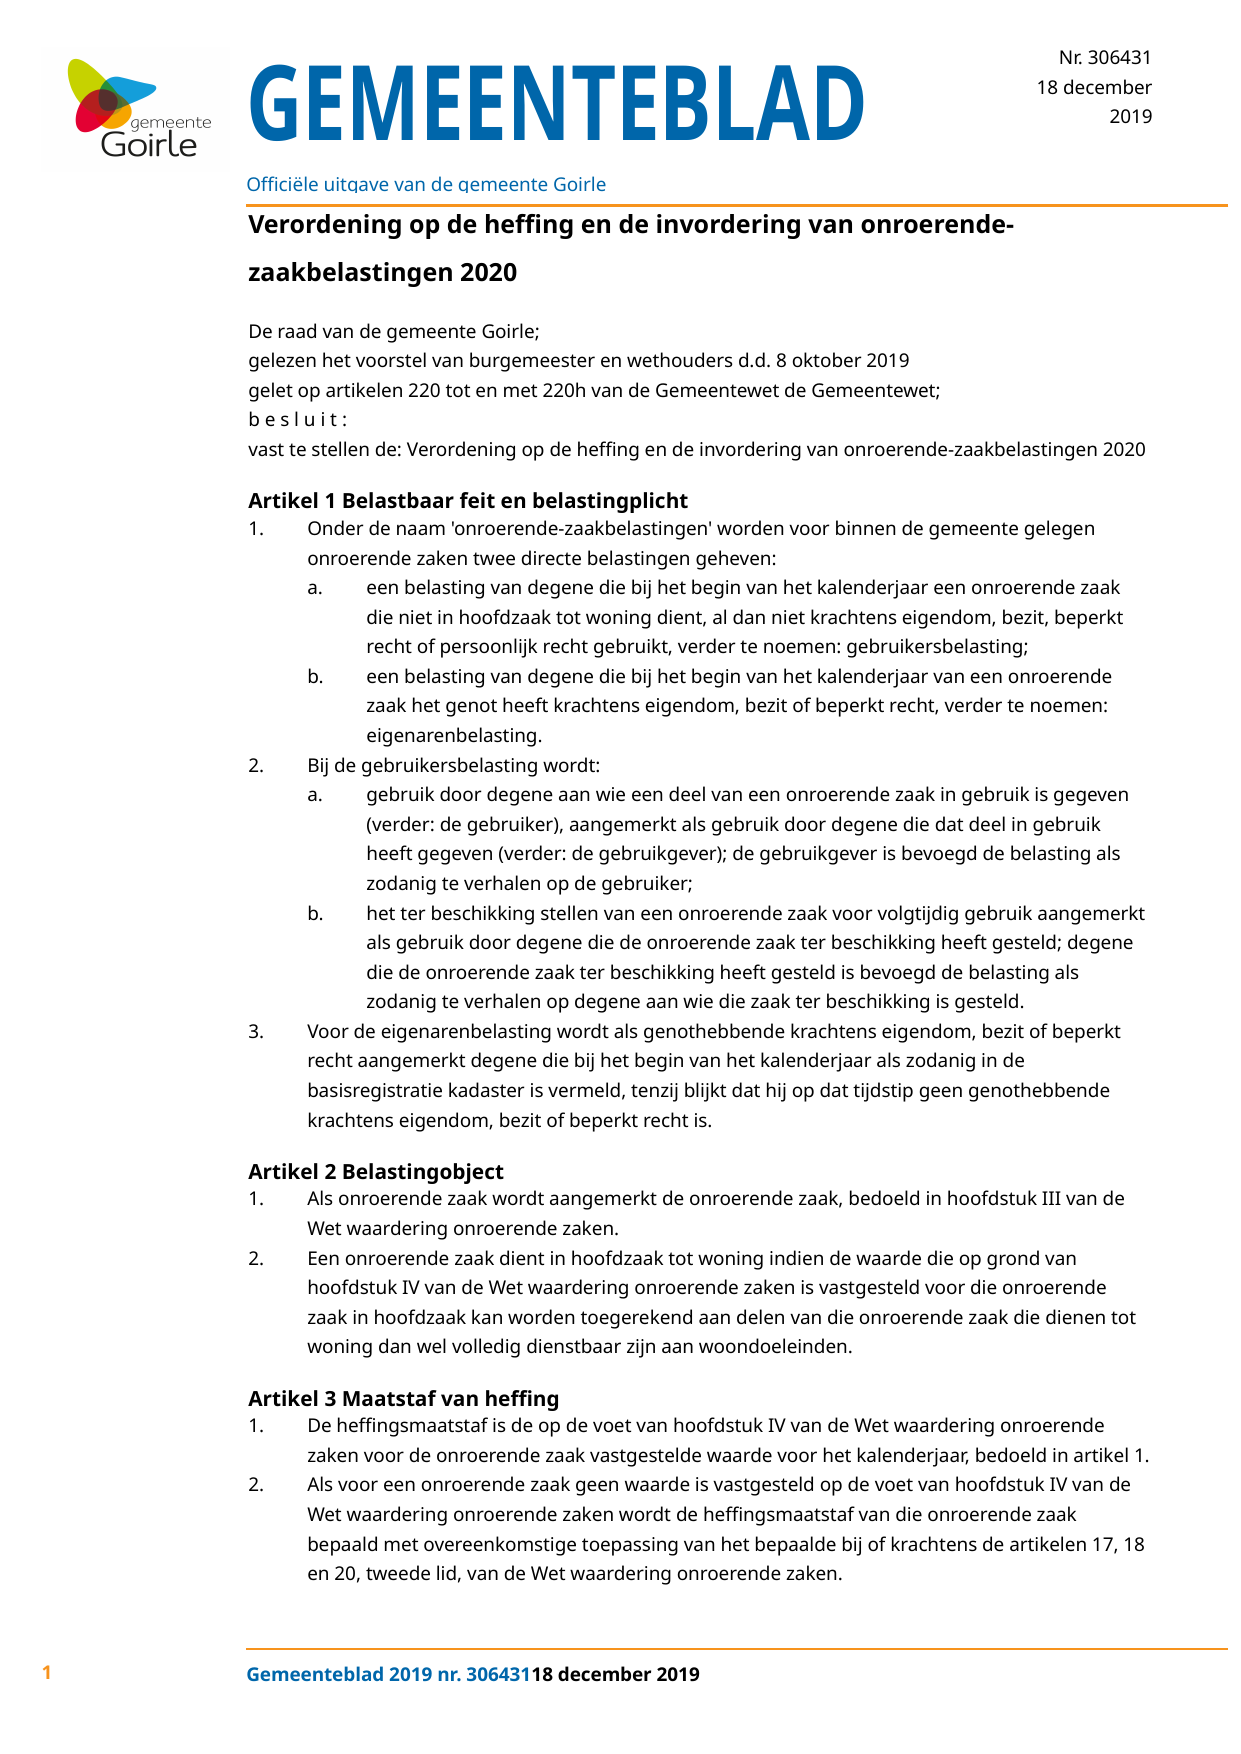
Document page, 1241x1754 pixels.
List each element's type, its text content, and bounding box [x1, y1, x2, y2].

text gelezen het voorstel van burgemeester en wethouders d.d. 8 oktober 2019 [248, 347, 1152, 373]
list gebruik door degene aan wie een deel van een onroerende zaak in gebruik is gegeven (verder: de gebruiker), aangemerkt als gebruik door degene die dat deel in gebruik heeft gegeven (verder: de gebruikgever); de gebruikgever is bevoegd de belasting als zodanig te verhalen op de gebruiker; [307, 781, 1152, 896]
text Artikel 1 Belastbaar feit en belastingplicht [248, 487, 1152, 515]
list Een onroerende zaak dient in hoofdzaak tot woning indien de waarde die op grond van hoofdstuk IV van de Wet waardering onroerende zaken is vastgesteld voor die onroerende zaak in hoofdzaak kan worden toegerekend aan delen van die onroerende zaak die dienen tot woning dan wel volledig dienstbaar zijn aan woondoeleinden. [248, 1245, 1152, 1359]
text Verordening op de heffing en de invordering van onroerende-zaakbelastingen 2020 [248, 207, 1152, 288]
text vast te stellen de: Verordening op de heffing en de invordering van onroerende-zaakbelastingen 2020 [248, 436, 1152, 462]
picture [41, 47, 231, 172]
list Onder de naam 'onroerende-zaakbelastingen' worden voor binnen de gemeente gelegen onroerende zaken twee directe belastingen geheven: [248, 515, 1152, 570]
text b e s l u i t : [248, 407, 1152, 432]
list De heffingsmaatstaf is de op de voet van hoofdstuk IV van de Wet waardering onroerende zaken voor de onroerende zaak vastgestelde waarde voor het kalenderjaar, bedoeld in artikel 1. [248, 1412, 1152, 1468]
list een belasting van degene die bij het begin van het kalenderjaar een onroerende zaak die niet in hoofdzaak tot woning dient, al dan niet krachtens eigendom, bezit, beperkt recht of persoonlijk recht gebruikt, verder te noemen: gebruikersbelasting; [307, 574, 1152, 659]
list Voor de eigenarenbelasting wordt als genothebbende krachtens eigendom, bezit of beperkt recht aangemerkt degene die bij het begin van het kalenderjaar als zodanig in de basisregistratie kadaster is vermeld, tenzij blijkt dat hij op dat tijdstip geen genothebbende krachtens eigendom, bezit of beperkt recht is. [248, 1018, 1152, 1132]
list Als onroerende zaak wordt aangemerkt de onroerende zaak, bedoeld in hoofdstuk III van de Wet waardering onroerende zaken. [248, 1186, 1152, 1241]
text Artikel 2 Belastingobject [248, 1157, 1152, 1186]
text gelet op artikelen 220 tot en met 220h van de Gemeentewet de Gemeentewet; [248, 377, 1152, 403]
text Artikel 3 Maatstaf van heffing [248, 1384, 1152, 1412]
list Als voor een onroerende zaak geen waarde is vastgesteld op de voet van hoofdstuk IV van de Wet waardering onroerende zaken wordt de heffingsmaatstaf van die onroerende zaak bepaald met overeenkomstige toepassing van het bepaalde bij of krachtens de artikelen 17, 18 en 20, tweede lid, van de Wet waardering onroerende zaken. [248, 1472, 1152, 1586]
list het ter beschikking stellen van een onroerende zaak voor volgtijdig gebruik aangemerkt als gebruik door degene die de onroerende zaak ter beschikking heeft gesteld; degene die de onroerende zaak ter beschikking heeft gesteld is bevoegd de belasting als zodanig te verhalen op degene aan wie die zaak ter beschikking is gesteld. [307, 900, 1152, 1014]
list Bij de gebruikersbelasting wordt: [248, 752, 1152, 777]
text De raad van de gemeente Goirle; [248, 318, 1152, 344]
list een belasting van degene die bij het begin van het kalenderjaar van een onroerende zaak het genot heeft krachtens eigendom, bezit of beperkt recht, verder te noemen: eigenarenbelasting. [307, 663, 1152, 748]
